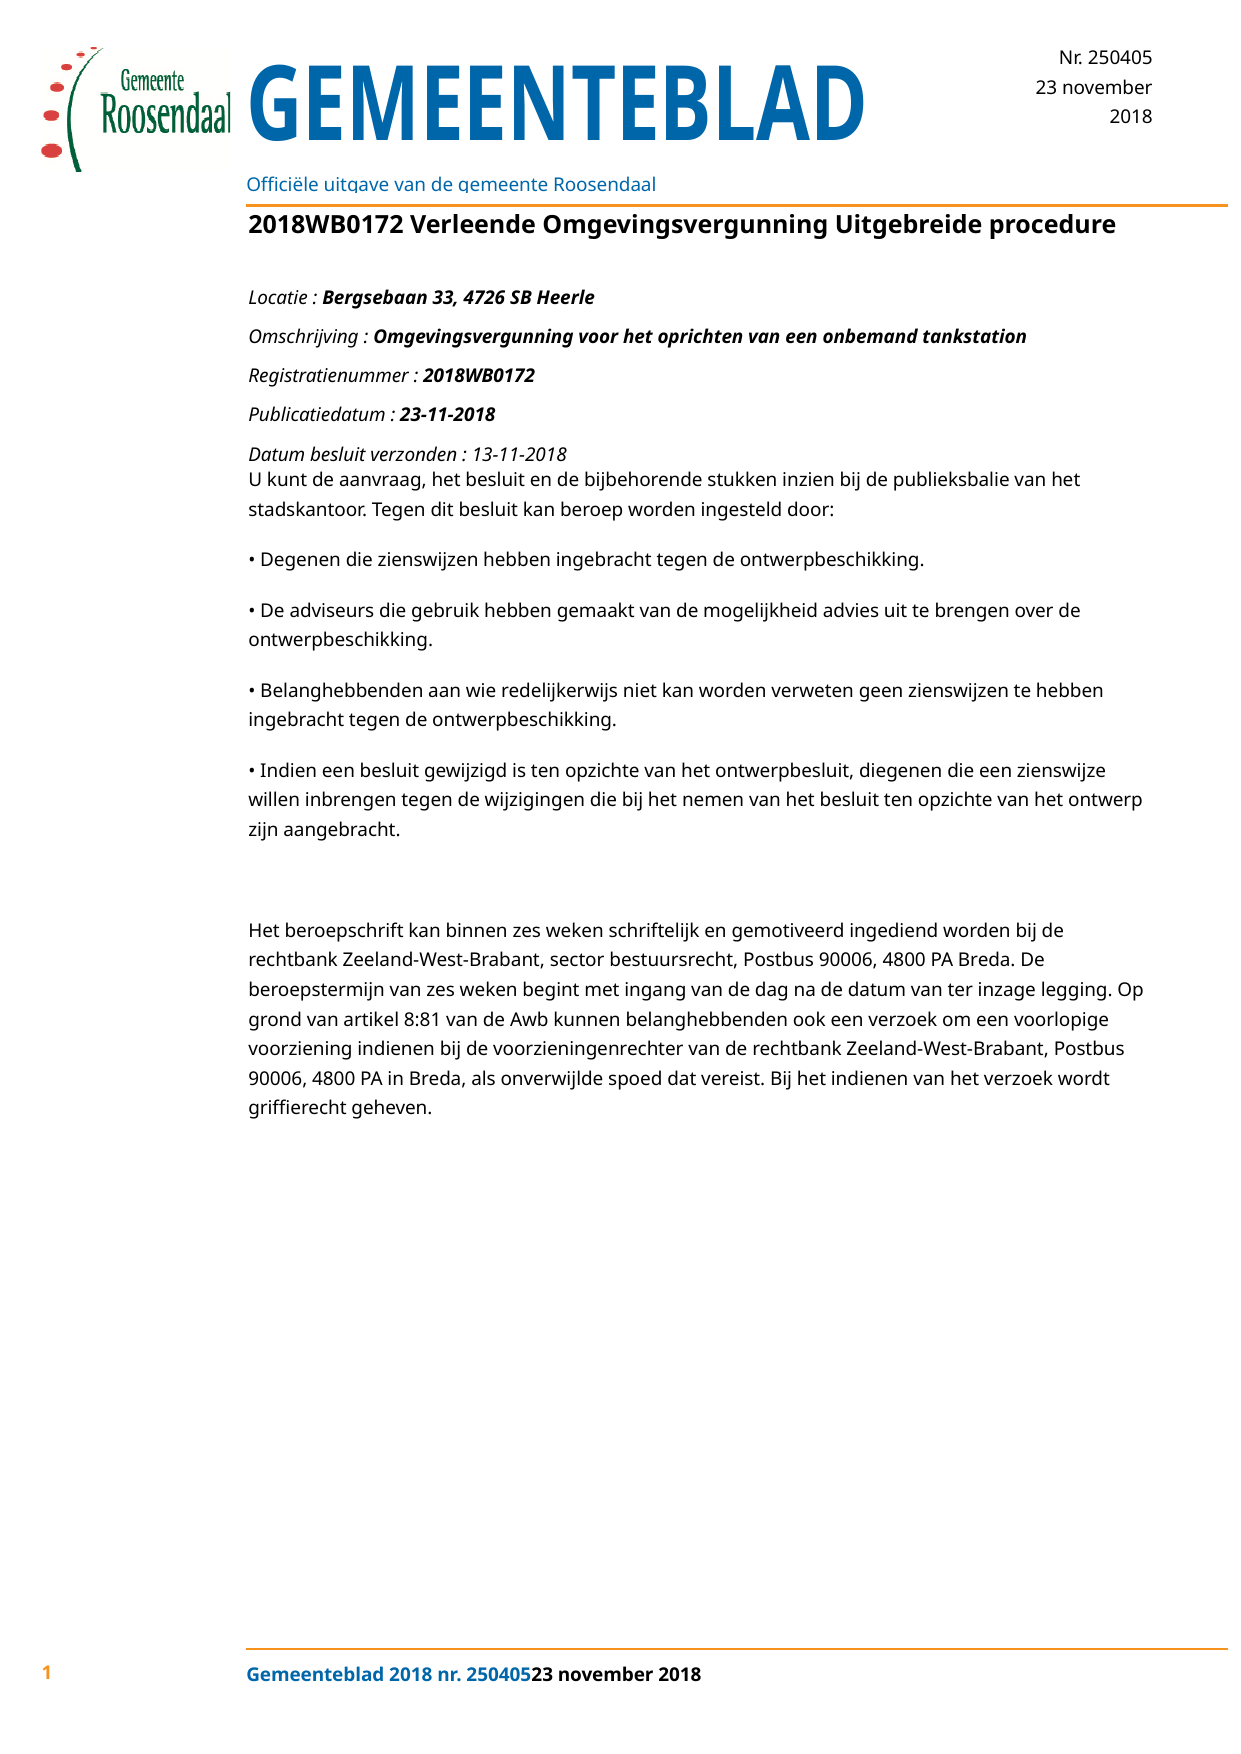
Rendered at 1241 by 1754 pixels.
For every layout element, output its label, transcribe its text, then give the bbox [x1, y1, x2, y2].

text Datum besluit verzonden : 13-11-2018 [248, 441, 1152, 467]
text Registratienummer : 2018WB0172 [248, 362, 1152, 388]
text • Indien een besluit gewijzigd is ten opzichte van het ontwerpbesluit, diegenen die een zienswijze willen inbrengen tegen de wijzigingen die bij het nemen van het besluit ten opzichte van het ontwerp zijn aangebracht. [248, 757, 1152, 842]
text Het beroepschrift kan binnen zes weken schriftelijk en gemotiveerd ingediend worden bij de rechtbank Zeeland-West-Brabant, sector bestuursrecht, Postbus 90006, 4800 PA Breda. De beroepstermijn van zes weken begint met ingang van de dag na de datum van ter inzage legging. Op grond van artikel 8:81 van de Awb kunnen belanghebbenden ook een verzoek om een voorlopige voorziening indienen bij de voorzieningenrechter van de rechtbank Zeeland-West-Brabant, Postbus 90006, 4800 PA in Breda, als onverwijlde spoed dat vereist. Bij het indienen van het verzoek wordt griffierecht geheven. [248, 917, 1152, 1120]
picture [41, 47, 231, 172]
text Omschrijving : Omgevingsvergunning voor het oprichten van een onbemand tankstation [248, 323, 1152, 349]
text • Belanghebbenden aan wie redelijkerwijs niet kan worden verweten geen zienswijzen te hebben ingebracht tegen de ontwerpbeschikking. [248, 677, 1152, 732]
text 2018WB0172 Verleende Omgevingsvergunning Uitgebreide procedure [248, 207, 1152, 241]
text • De adviseurs die gebruik hebben gemaakt van de mogelijkheid advies uit te brengen over de ontwerpbeschikking. [248, 597, 1152, 652]
text U kunt de aanvraag, het besluit en de bijbehorende stukken inzien bij de publieksbalie van het stadskantoor. Tegen dit besluit kan beroep worden ingesteld door: [248, 467, 1152, 522]
text • Degenen die zienswijzen hebben ingebracht tegen de ontwerpbeschikking. [248, 547, 1152, 572]
text Locatie : Bergsebaan 33, 4726 SB Heerle [248, 284, 1152, 309]
text Publicatiedatum : 23-11-2018 [248, 402, 1152, 427]
